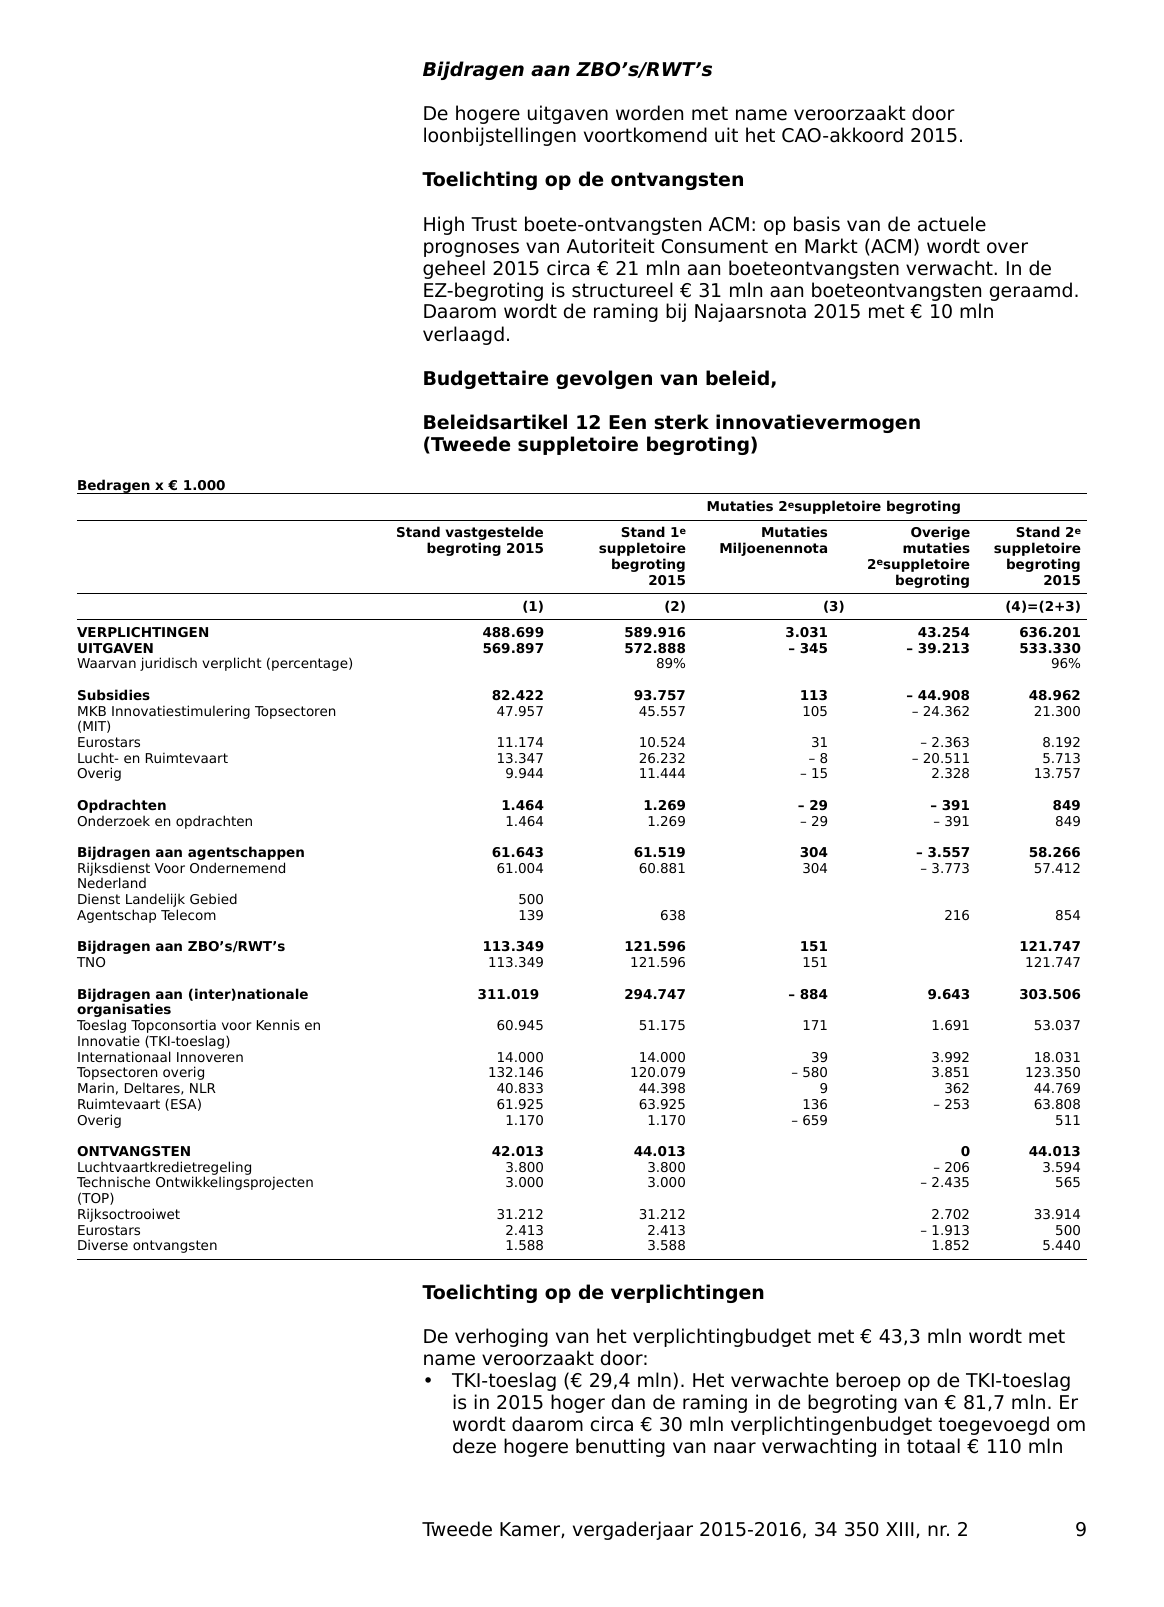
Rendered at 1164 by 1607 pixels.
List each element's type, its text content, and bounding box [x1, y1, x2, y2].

table_cell 1.691 [834, 1018, 976, 1049]
table_cell – 20.511 [834, 751, 976, 766]
table_cell Mutaties Miljoenennota [692, 521, 834, 593]
table_cell [976, 924, 1087, 939]
table_cell [692, 782, 834, 798]
table_cell 2.413 [550, 1223, 692, 1238]
table_cell – 29 [692, 814, 834, 829]
table_cell 132.146 [355, 1065, 550, 1081]
table_cell – 44.908 [834, 688, 976, 703]
table_cell 105 [692, 703, 834, 735]
table_cell 44.013 [976, 1144, 1087, 1159]
text Beleidsartikel 12 Een sterk innovatievermogen [422, 412, 1087, 434]
table_cell [550, 672, 692, 688]
table_cell 31 [692, 735, 834, 751]
table_cell 569.897 [355, 640, 550, 656]
table_cell 3.851 [834, 1065, 976, 1081]
table_cell [77, 971, 355, 986]
table_cell 216 [834, 908, 976, 923]
table_cell [550, 1128, 692, 1144]
table_cell Overige mutaties 2esuppletoire begroting [834, 521, 976, 593]
table_cell 60.881 [550, 861, 692, 892]
table_cell 14.000 [355, 1049, 550, 1065]
table_cell TNO [77, 955, 355, 971]
table_cell 58.266 [976, 845, 1087, 861]
table_cell 13.757 [976, 766, 1087, 782]
table_cell [692, 892, 834, 908]
table_cell 311.019 [355, 986, 550, 1018]
table_cell 1.170 [355, 1112, 550, 1128]
table_cell 136 [692, 1097, 834, 1112]
table_cell 3.800 [355, 1160, 550, 1175]
table_cell Waarvan juridisch verplicht (percentage) [77, 656, 355, 672]
table_cell Marin, Deltares, NLR [77, 1081, 355, 1097]
table_cell [834, 1112, 976, 1128]
table_cell (1) [355, 594, 550, 619]
table_cell – 24.362 [834, 703, 976, 735]
table_cell 565 [976, 1175, 1087, 1207]
table_cell 120.079 [550, 1065, 692, 1081]
table_cell 589.916 [550, 620, 692, 640]
table_cell 123.350 [976, 1065, 1087, 1081]
table_cell Stand vastgestelde begroting 2015 [355, 521, 550, 593]
table_cell 21.300 [976, 703, 1087, 735]
table_cell 3.031 [692, 620, 834, 640]
table_cell [692, 1238, 834, 1258]
table_cell 9.944 [355, 766, 550, 782]
table_cell [550, 829, 692, 845]
subtitle Toelichting op de verplichtingen [422, 1282, 1087, 1304]
table_cell 533.330 [976, 640, 1087, 656]
table_cell 11.444 [550, 766, 692, 782]
table_cell 93.757 [550, 688, 692, 703]
table_cell 60.945 [355, 1018, 550, 1049]
table_cell [692, 924, 834, 939]
table_cell 39 [692, 1049, 834, 1065]
table_cell 11.174 [355, 735, 550, 751]
table_cell 61.925 [355, 1097, 550, 1112]
table_cell – 1.913 [834, 1223, 976, 1238]
table_cell [976, 672, 1087, 688]
table_cell – 659 [692, 1112, 834, 1128]
table_cell – 580 [692, 1065, 834, 1081]
table_cell 121.596 [550, 955, 692, 971]
table_cell 151 [692, 955, 834, 971]
table_cell Diverse ontvangsten [77, 1238, 355, 1258]
table_cell 849 [976, 814, 1087, 829]
table_cell 44.013 [550, 1144, 692, 1159]
table_cell Bijdragen aan (inter)nationale organisaties [77, 986, 355, 1018]
table_cell 82.422 [355, 688, 550, 703]
table_cell 14.000 [550, 1049, 692, 1065]
table_cell 303.506 [976, 986, 1087, 1018]
table_cell [355, 656, 550, 672]
table_cell Luchtvaartkredietregeling [77, 1160, 355, 1175]
table_cell 26.232 [550, 751, 692, 766]
table_cell 96% [976, 656, 1087, 672]
table_cell [834, 955, 976, 971]
table_cell 44.769 [976, 1081, 1087, 1097]
table_cell 121.747 [976, 955, 1087, 971]
table_cell [355, 1128, 550, 1144]
subtitle Toelichting op de ontvangsten [422, 169, 1087, 191]
table_cell 63.808 [976, 1097, 1087, 1112]
table_cell 500 [355, 892, 550, 908]
table_cell [77, 672, 355, 688]
table_cell – 884 [692, 986, 834, 1018]
table_cell Topsectoren overig [77, 1065, 355, 1081]
table_cell [692, 1223, 834, 1238]
table_cell 636.201 [976, 620, 1087, 640]
table_cell 13.347 [355, 751, 550, 766]
subtitle Budgettaire gevolgen van beleid, [422, 368, 1087, 389]
table_cell – 345 [692, 640, 834, 656]
table_cell ONTVANGSTEN [77, 1144, 355, 1159]
table_cell 1.588 [355, 1238, 550, 1258]
table_cell – 391 [834, 798, 976, 813]
table_cell 3.588 [550, 1238, 692, 1258]
table_cell [834, 892, 976, 908]
table_cell [355, 971, 550, 986]
table_cell 151 [692, 939, 834, 955]
table_cell Opdrachten [77, 798, 355, 813]
text • TKI-toeslag (€ 29,4 mln). Het verwachte beroep op de TKI-toeslag is in 2015 hoger dan de raming in de begroting van € 81,7 mln. Er wordt daarom circa € 30 mln verplichtingenbudget toegevoegd om deze hogere benutting van naar verwachting in totaal € 110 mln [422, 1370, 1087, 1458]
table_cell [692, 656, 834, 672]
table_cell 113.349 [355, 955, 550, 971]
table_cell Lucht- en Ruimtevaart [77, 751, 355, 766]
table_cell Mutaties 2esuppletoire begroting [692, 494, 976, 519]
table_cell [976, 1128, 1087, 1144]
table_cell [976, 782, 1087, 798]
table_cell 0 [834, 1144, 976, 1159]
table_cell [355, 672, 550, 688]
table_cell [77, 829, 355, 845]
table_cell 362 [834, 1081, 976, 1097]
table_cell 3.800 [550, 1160, 692, 1175]
table_cell – 8 [692, 751, 834, 766]
table_cell 31.212 [550, 1207, 692, 1222]
table_cell 3.000 [550, 1175, 692, 1207]
table_cell 121.747 [976, 939, 1087, 955]
table_cell – 391 [834, 814, 976, 829]
table_cell [834, 782, 976, 798]
table_cell Eurostars [77, 1223, 355, 1238]
table_cell 31.212 [355, 1207, 550, 1222]
table_cell 1.269 [550, 814, 692, 829]
table_cell 45.557 [550, 703, 692, 735]
table_cell [692, 1160, 834, 1175]
table_cell [77, 494, 355, 519]
table_cell [692, 829, 834, 845]
table_cell – 29 [692, 798, 834, 813]
table_cell [550, 494, 692, 519]
table_cell 40.833 [355, 1081, 550, 1097]
table_cell – 15 [692, 766, 834, 782]
table_cell [77, 521, 355, 593]
table_cell 113.349 [355, 939, 550, 955]
table_cell Bijdragen aan agentschappen [77, 845, 355, 861]
table_cell 304 [692, 845, 834, 861]
table_cell (3) [692, 594, 976, 619]
table_cell 5.713 [976, 751, 1087, 766]
table_cell Overig [77, 766, 355, 782]
table_cell 171 [692, 1018, 834, 1049]
table_cell [976, 494, 1087, 519]
table_cell [77, 924, 355, 939]
table_cell 2.413 [355, 1223, 550, 1238]
table_cell [692, 1144, 834, 1159]
table_cell Rijksoctrooiwet [77, 1207, 355, 1222]
table_cell [976, 829, 1087, 845]
table_cell 61.643 [355, 845, 550, 861]
table_cell – 3.773 [834, 861, 976, 892]
table_cell (2) [550, 594, 692, 619]
table_cell 61.004 [355, 861, 550, 892]
table_cell 113 [692, 688, 834, 703]
table_cell [355, 494, 550, 519]
table_cell 3.000 [355, 1175, 550, 1207]
table_cell (4)=(2+3) [976, 594, 1087, 619]
table_cell 488.699 [355, 620, 550, 640]
table_cell 638 [550, 908, 692, 923]
table_cell [355, 924, 550, 939]
text De verhoging van het verplichtingbudget met € 43,3 mln wordt met name veroorzaakt door: [422, 1326, 1087, 1370]
table_cell [550, 924, 692, 939]
table_cell Agentschap Telecom [77, 908, 355, 923]
table_cell 1.464 [355, 814, 550, 829]
table_cell [834, 656, 976, 672]
table_cell VERPLICHTINGEN [77, 620, 355, 640]
table_cell UITGAVEN [77, 640, 355, 656]
table_cell 18.031 [976, 1049, 1087, 1065]
table_cell Stand 1e suppletoire begroting 2015 [550, 521, 692, 593]
table_cell [355, 829, 550, 845]
subtitle Bijdragen aan ZBO’s/RWT’s [422, 59, 1087, 81]
table_cell 47.957 [355, 703, 550, 735]
table_cell 5.440 [976, 1238, 1087, 1258]
table_cell 139 [355, 908, 550, 923]
table_cell [77, 1128, 355, 1144]
table_cell Onderzoek en opdrachten [77, 814, 355, 829]
table_cell – 2.435 [834, 1175, 976, 1207]
table_cell [550, 892, 692, 908]
table_cell 1.852 [834, 1238, 976, 1258]
table_cell 9.643 [834, 986, 976, 1018]
table_cell 10.524 [550, 735, 692, 751]
table_cell [976, 892, 1087, 908]
table_cell Rijksdienst Voor Ondernemend Nederland [77, 861, 355, 892]
table_cell 2.702 [834, 1207, 976, 1222]
table_cell 8.192 [976, 735, 1087, 751]
table_cell [834, 829, 976, 845]
table_cell 89% [550, 656, 692, 672]
table_cell – 206 [834, 1160, 976, 1175]
table_cell 500 [976, 1223, 1087, 1238]
table_cell [692, 908, 834, 923]
table_cell [692, 672, 834, 688]
table_cell – 2.363 [834, 735, 976, 751]
table_cell Technische Ontwikkelingsprojecten (TOP) [77, 1175, 355, 1207]
table_cell 121.596 [550, 939, 692, 955]
table_cell 61.519 [550, 845, 692, 861]
table_cell 1.269 [550, 798, 692, 813]
table_cell 572.888 [550, 640, 692, 656]
table_cell 51.175 [550, 1018, 692, 1049]
table_cell Dienst Landelijk Gebied [77, 892, 355, 908]
table_cell Bijdragen aan ZBO’s/RWT’s [77, 939, 355, 955]
table_cell [692, 1207, 834, 1222]
table_cell [834, 1128, 976, 1144]
table_cell 44.398 [550, 1081, 692, 1097]
table_header Bedragen x € 1.000 [77, 478, 1087, 493]
table_cell [77, 594, 355, 619]
text De hogere uitgaven worden met name veroorzaakt door loonbijstellingen voortkomend uit het CAO-akkoord 2015. [422, 103, 1087, 147]
table_cell [692, 971, 834, 986]
text (Tweede suppletoire begroting) [422, 434, 1087, 456]
table_cell 3.992 [834, 1049, 976, 1065]
table_cell [692, 1128, 834, 1144]
table_cell MKB Innovatiestimulering Topsectoren (MIT) [77, 703, 355, 735]
table_cell 3.594 [976, 1160, 1087, 1175]
table_cell [976, 971, 1087, 986]
table_cell 1.464 [355, 798, 550, 813]
table_cell Eurostars [77, 735, 355, 751]
table_cell [550, 971, 692, 986]
table_cell [692, 1175, 834, 1207]
table_cell [834, 971, 976, 986]
table_cell 33.914 [976, 1207, 1087, 1222]
table_cell Stand 2e suppletoire begroting 2015 [976, 521, 1087, 593]
table_cell 511 [976, 1112, 1087, 1128]
table_cell 43.254 [834, 620, 976, 640]
table_cell [77, 782, 355, 798]
table_cell 849 [976, 798, 1087, 813]
table_cell 42.013 [355, 1144, 550, 1159]
table_cell 1.170 [550, 1112, 692, 1128]
table_cell Overig [77, 1112, 355, 1128]
table_cell – 3.557 [834, 845, 976, 861]
table_cell 2.328 [834, 766, 976, 782]
table_cell 48.962 [976, 688, 1087, 703]
text High Trust boete-ontvangsten ACM: op basis van de actuele prognoses van Autoriteit Consument en Markt (ACM) wordt over geheel 2015 circa € 21 mln aan boeteontvangsten verwacht. In de EZ-begroting is structureel € 31 mln aan boeteontvangsten geraamd. Daarom wordt de raming bij Najaarsnota 2015 met € 10 mln verlaagd. [422, 213, 1087, 345]
table_cell 9 [692, 1081, 834, 1097]
table_cell [355, 782, 550, 798]
table_cell Toeslag Topconsortia voor Kennis en Innovatie (TKI-toeslag) [77, 1018, 355, 1049]
table_cell 57.412 [976, 861, 1087, 892]
table_cell 854 [976, 908, 1087, 923]
table_cell 304 [692, 861, 834, 892]
table_cell Ruimtevaart (ESA) [77, 1097, 355, 1112]
table_cell 294.747 [550, 986, 692, 1018]
table_cell [834, 924, 976, 939]
table_cell [550, 782, 692, 798]
table_cell 53.037 [976, 1018, 1087, 1049]
table_cell – 39.213 [834, 640, 976, 656]
table_cell – 253 [834, 1097, 976, 1112]
table_cell 63.925 [550, 1097, 692, 1112]
table_cell Subsidies [77, 688, 355, 703]
table_cell [834, 939, 976, 955]
table_cell Internationaal Innoveren [77, 1049, 355, 1065]
table_cell [834, 672, 976, 688]
